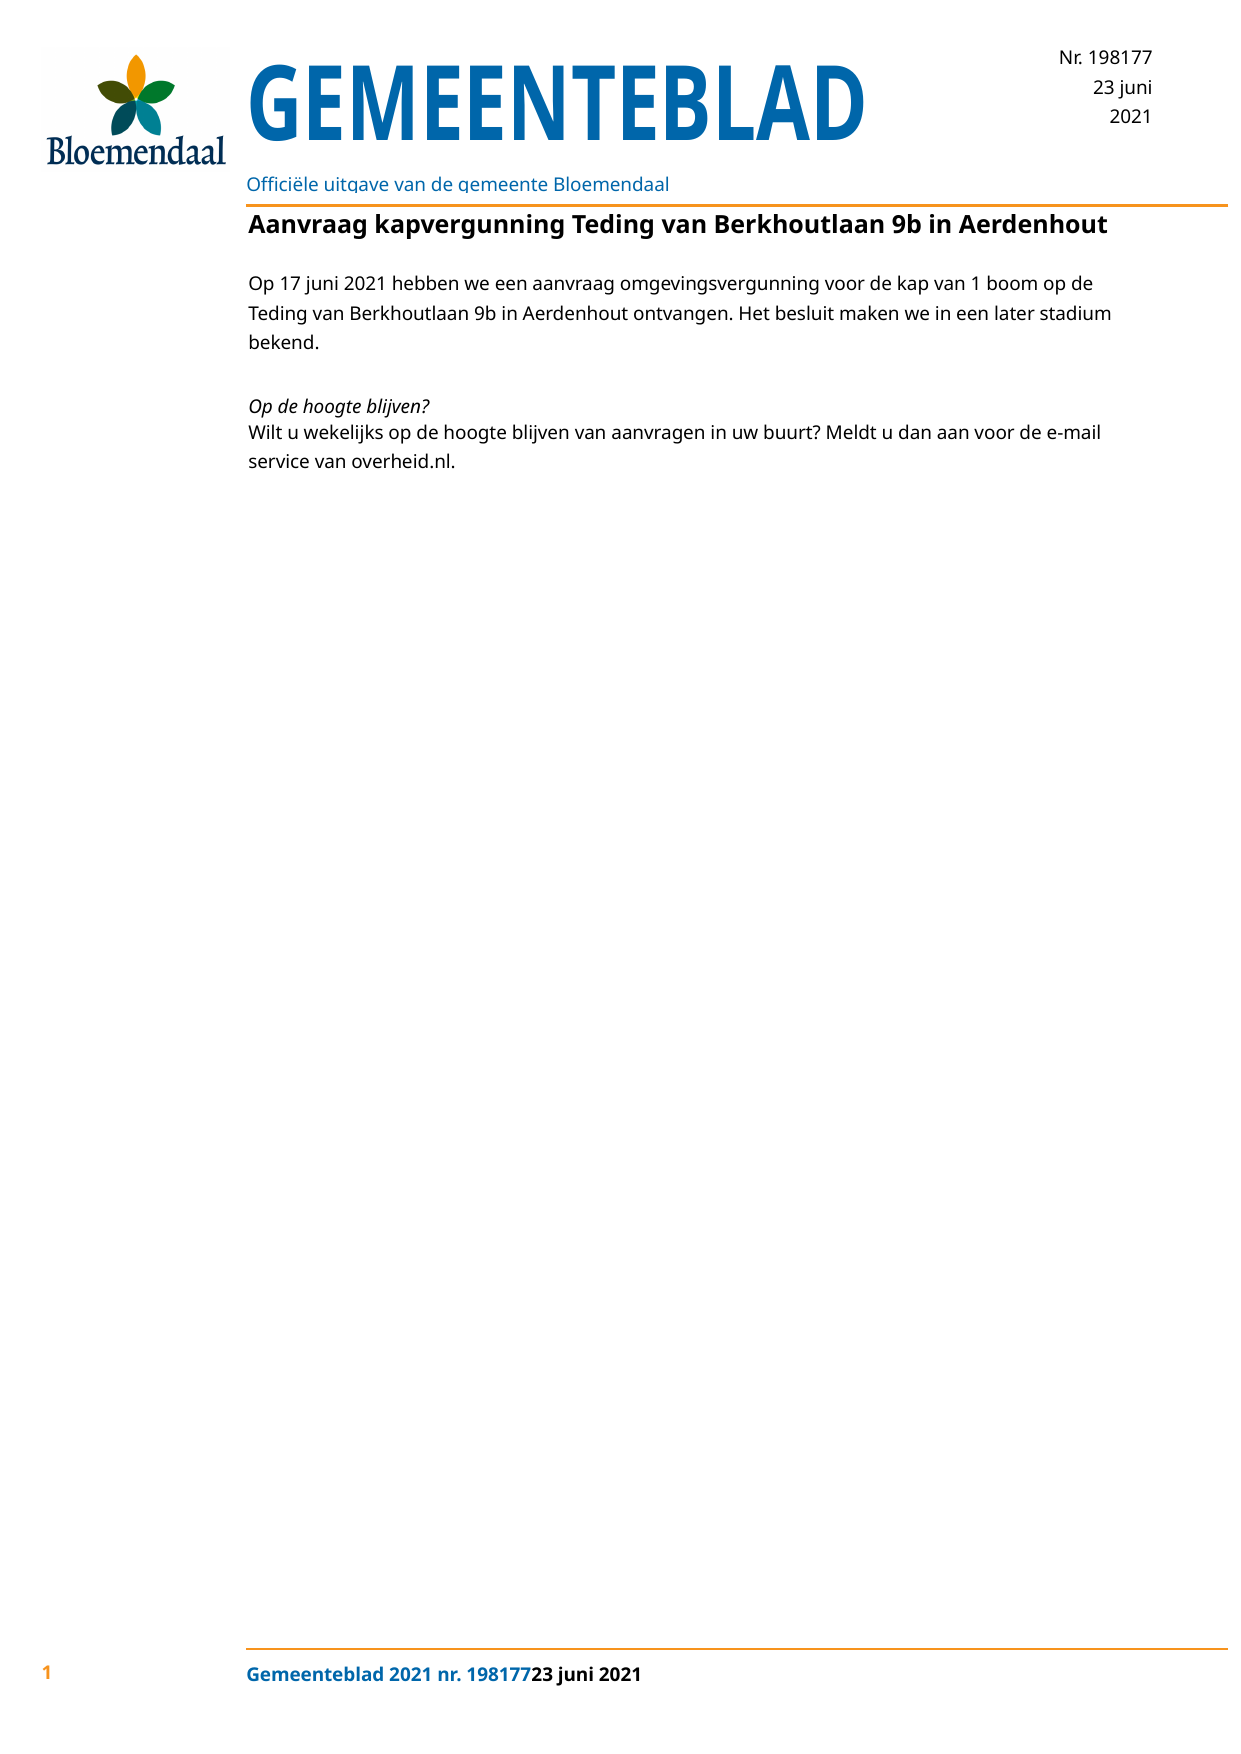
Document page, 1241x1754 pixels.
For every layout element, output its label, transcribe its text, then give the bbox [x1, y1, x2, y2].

text Wilt u wekelijks op de hoogte blijven van aanvragen in uw buurt? Meldt u dan aan voor de e-mail service van overheid.nl. [248, 419, 1152, 474]
text Aanvraag kapvergunning Teding van Berkhoutlaan 9b in Aerdenhout [248, 207, 1152, 241]
picture [41, 47, 231, 172]
text Op 17 juni 2021 hebben we een aanvraag omgevingsvergunning voor de kap van 1 boom op de Teding van Berkhoutlaan 9b in Aerdenhout ontvangen. Het besluit maken we in een later stadium bekend. [248, 270, 1152, 355]
text Op de hoogte blijven? [248, 393, 1152, 419]
